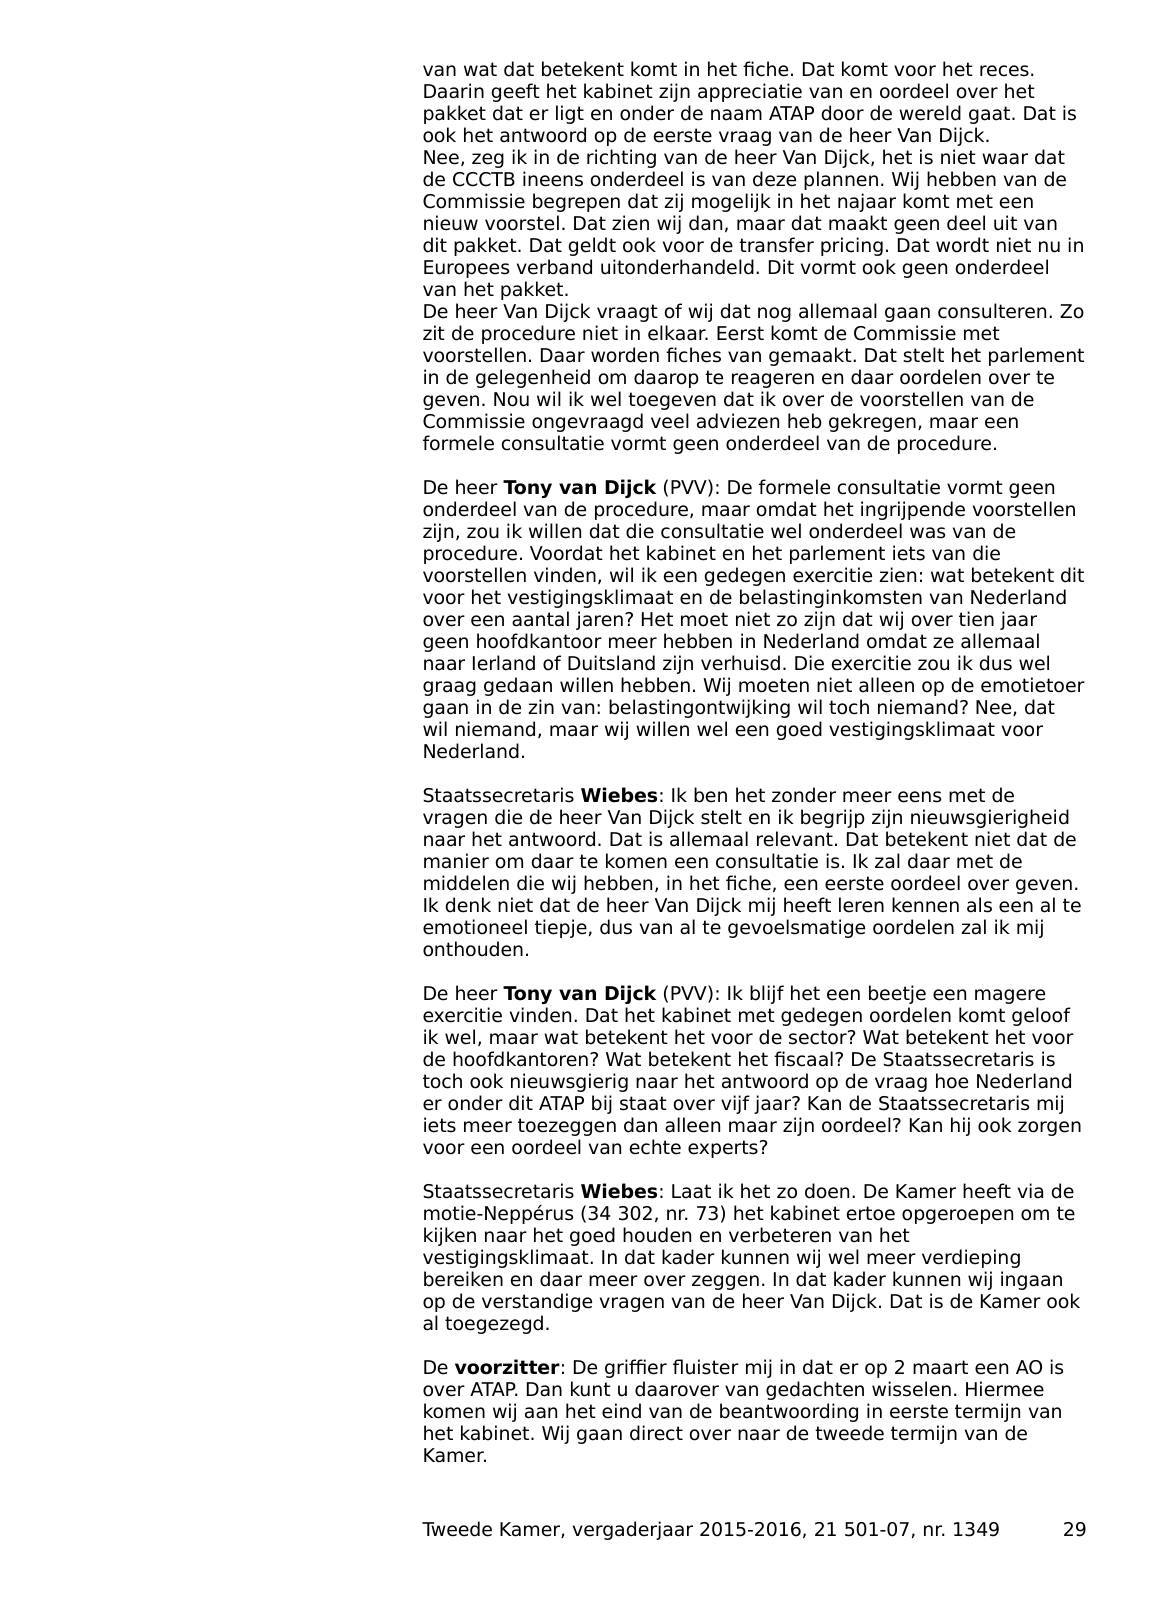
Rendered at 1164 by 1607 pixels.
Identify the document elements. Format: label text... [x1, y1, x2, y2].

text Staatssecretaris Wiebes: Ik ben het zonder meer eens met de vragen die de heer Van Dijck stelt en ik begrijp zijn nieuwsgierigheid naar het antwoord. Dat is allemaal relevant. Dat betekent niet dat de manier om daar te komen een consultatie is. Ik zal daar met de middelen die wij hebben, in het fiche, een eerste oordeel over geven. Ik denk niet dat de heer Van Dijck mij heeft leren kennen als een al te emotioneel tiepje, dus van al te gevoelsmatige oordelen zal ik mij onthouden. [422, 785, 1087, 961]
text De voorzitter: De griffier fluister mij in dat er op 2 maart een AO is over ATAP. Dan kunt u daarover van gedachten wisselen. Hiermee komen wij aan het eind van de beantwoording in eerste termijn van het kabinet. Wij gaan direct over naar de tweede termijn van de Kamer. [422, 1357, 1087, 1467]
text Nee, zeg ik in de richting van de heer Van Dijck, het is niet waar dat de CCCTB ineens onderdeel is van deze plannen. Wij hebben van de Commissie begrepen dat zij mogelijk in het najaar komt met een nieuw voorstel. Dat zien wij dan, maar dat maakt geen deel uit van dit pakket. Dat geldt ook voor de transfer pricing. Dat wordt niet nu in Europees verband uitonderhandeld. Dit vormt ook geen onderdeel van het pakket. [422, 147, 1087, 301]
text De heer Tony van Dijck (PVV): Ik blijf het een beetje een magere exercitie vinden. Dat het kabinet met gedegen oordelen komt geloof ik wel, maar wat betekent het voor de sector? Wat betekent het voor de hoofdkantoren? Wat betekent het fiscaal? De Staatssecretaris is toch ook nieuwsgierig naar het antwoord op de vraag hoe Nederland er onder dit ATAP bij staat over vijf jaar? Kan de Staatssecretaris mij iets meer toezeggen dan alleen maar zijn oordeel? Kan hij ook zorgen voor een oordeel van echte experts? [422, 983, 1087, 1159]
text De heer Tony van Dijck (PVV): De formele consultatie vormt geen onderdeel van de procedure, maar omdat het ingrijpende voorstellen zijn, zou ik willen dat die consultatie wel onderdeel was van de procedure. Voordat het kabinet en het parlement iets van die voorstellen vinden, wil ik een gedegen exercitie zien: wat betekent dit voor het vestigingsklimaat en de belastinginkomsten van Nederland over een aantal jaren? Het moet niet zo zijn dat wij over tien jaar geen hoofdkantoor meer hebben in Nederland omdat ze allemaal naar Ierland of Duitsland zijn verhuisd. Die exercitie zou ik dus wel graag gedaan willen hebben. Wij moeten niet alleen op de emotietoer gaan in de zin van: belastingontwijking wil toch niemand? Nee, dat wil niemand, maar wij willen wel een goed vestigingsklimaat voor Nederland. [422, 477, 1087, 763]
text Staatssecretaris Wiebes: Laat ik het zo doen. De Kamer heeft via de motie-Neppérus (34 302, nr. 73) het kabinet ertoe opgeroepen om te kijken naar het goed houden en verbeteren van het vestigingsklimaat. In dat kader kunnen wij wel meer verdieping bereiken en daar meer over zeggen. In dat kader kunnen wij ingaan op de verstandige vragen van de heer Van Dijck. Dat is de Kamer ook al toegezegd. [422, 1181, 1087, 1335]
text van wat dat betekent komt in het fiche. Dat komt voor het reces. Daarin geeft het kabinet zijn appreciatie van en oordeel over het pakket dat er ligt en onder de naam ATAP door de wereld gaat. Dat is ook het antwoord op de eerste vraag van de heer Van Dijck. [422, 59, 1087, 147]
text De heer Van Dijck vraagt of wij dat nog allemaal gaan consulteren. Zo zit de procedure niet in elkaar. Eerst komt de Commissie met voorstellen. Daar worden fiches van gemaakt. Dat stelt het parlement in de gelegenheid om daarop te reageren en daar oordelen over te geven. Nou wil ik wel toegeven dat ik over de voorstellen van de Commissie ongevraagd veel adviezen heb gekregen, maar een formele consultatie vormt geen onderdeel van de procedure. [422, 301, 1087, 455]
